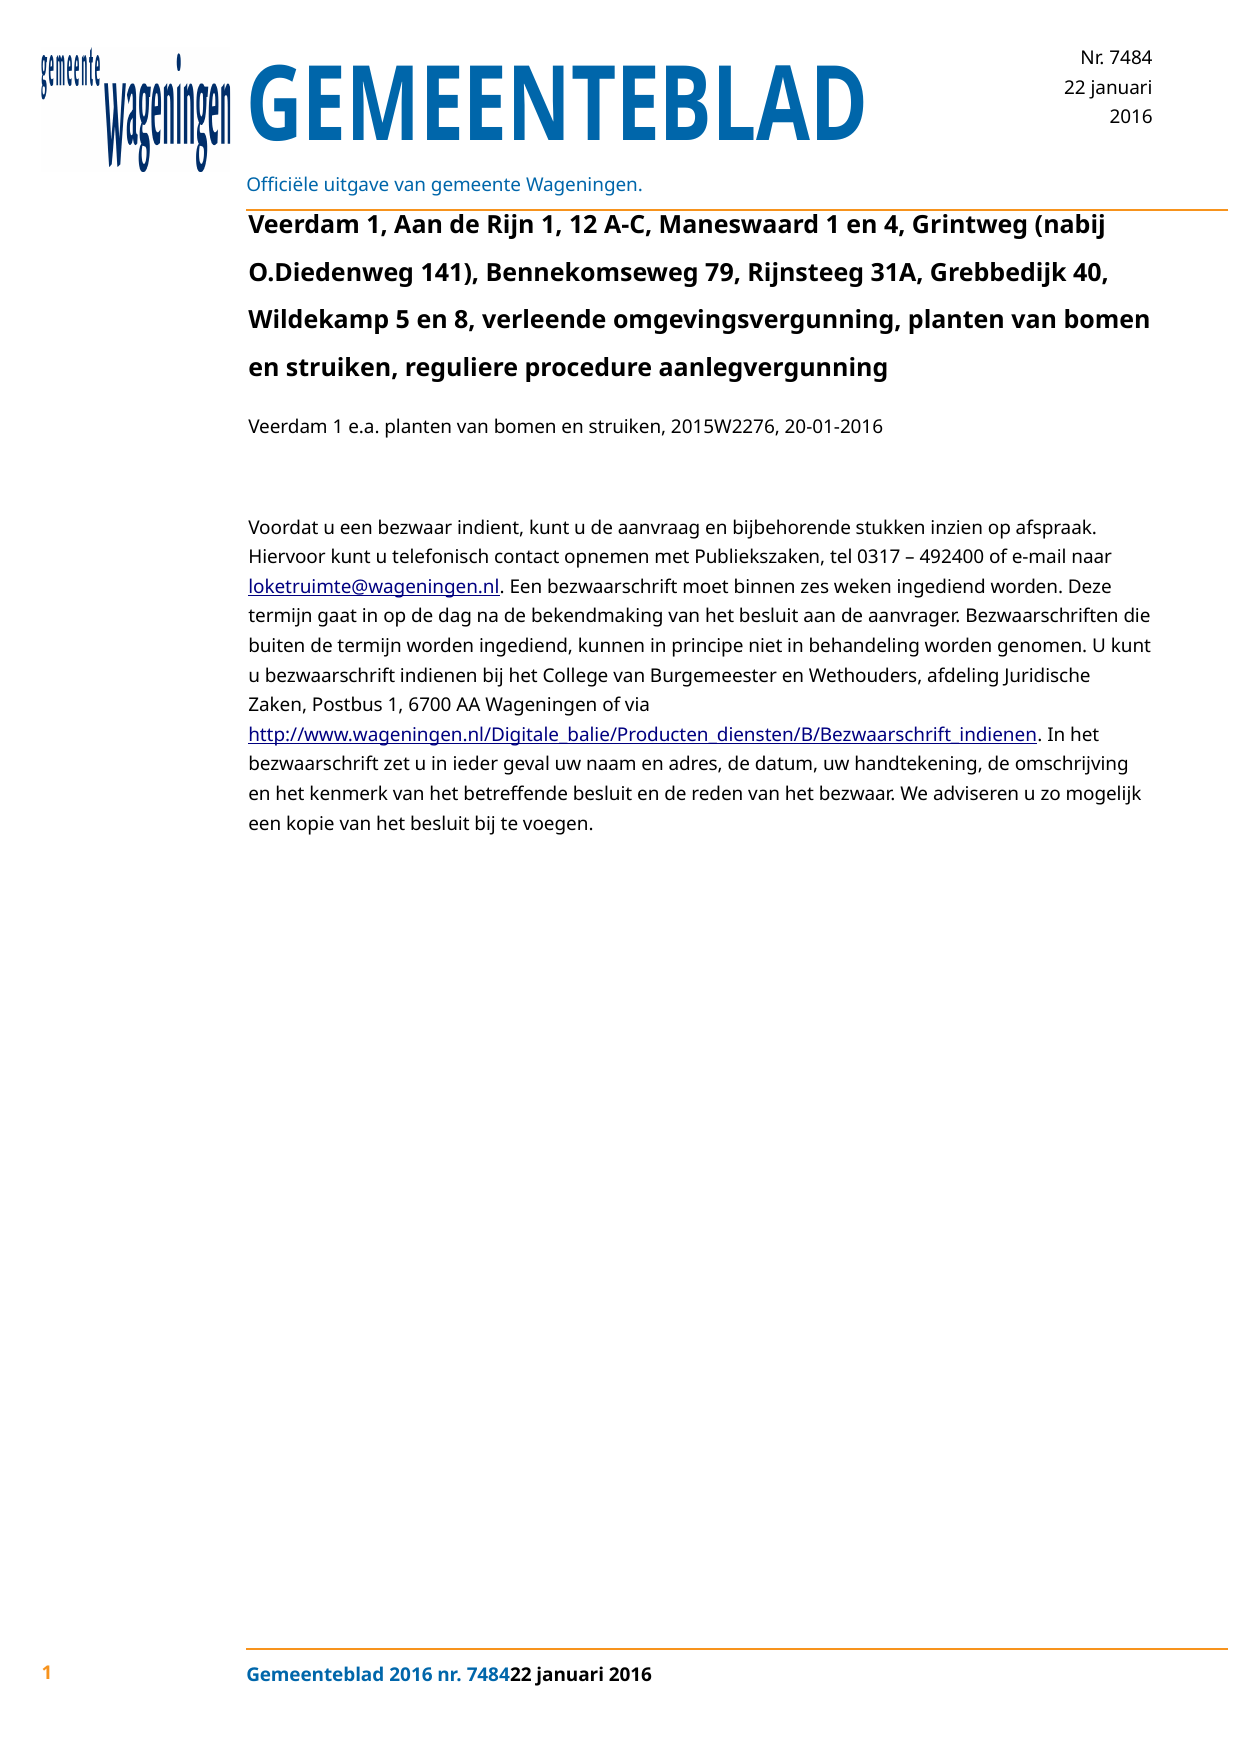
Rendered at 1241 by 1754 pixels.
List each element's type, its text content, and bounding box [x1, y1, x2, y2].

text Voordat u een bezwaar indient, kunt u de aanvraag en bijbehorende stukken inzien op afspraak. Hiervoor kunt u telefonisch contact opnemen met Publiekszaken, tel 0317 – 492400 of e-mail naar loketruimte@wageningen.nl. Een bezwaarschrift moet binnen zes weken ingediend worden. Deze termijn gaat in op de dag na de bekendmaking van het besluit aan de aanvrager. Bezwaarschriften die buiten de termijn worden ingediend, kunnen in principe niet in behandeling worden genomen. U kunt u bezwaarschrift indienen bij het College van Burgemeester en Wethouders, afdeling Juridische Zaken, Postbus 1, 6700 AA Wageningen of via http://www.wageningen.nl/Digitale_balie/Producten_diensten/B/Bezwaarschrift_indienen. In het bezwaarschrift zet u in ieder geval uw naam en adres, de datum, uw handtekening, de omschrijving en het kenmerk van het betreffende besluit en de reden van het bezwaar. We adviseren u zo mogelijk een kopie van het besluit bij te voegen. [248, 514, 1152, 836]
text Veerdam 1, Aan de Rijn 1, 12 A-C, Maneswaard 1 en 4, Grintweg (nabij O.Diedenweg 141), Bennekomseweg 79, Rijnsteeg 31A, Grebbedijk 40, Wildekamp 5 en 8, verleende omgevingsvergunning, planten van bomen en struiken, reguliere procedure aanlegvergunning [248, 211, 1152, 384]
picture [41, 47, 231, 172]
text Veerdam 1 e.a. planten van bomen en struiken, 2015W2276, 20-01-2016 [248, 413, 1152, 439]
